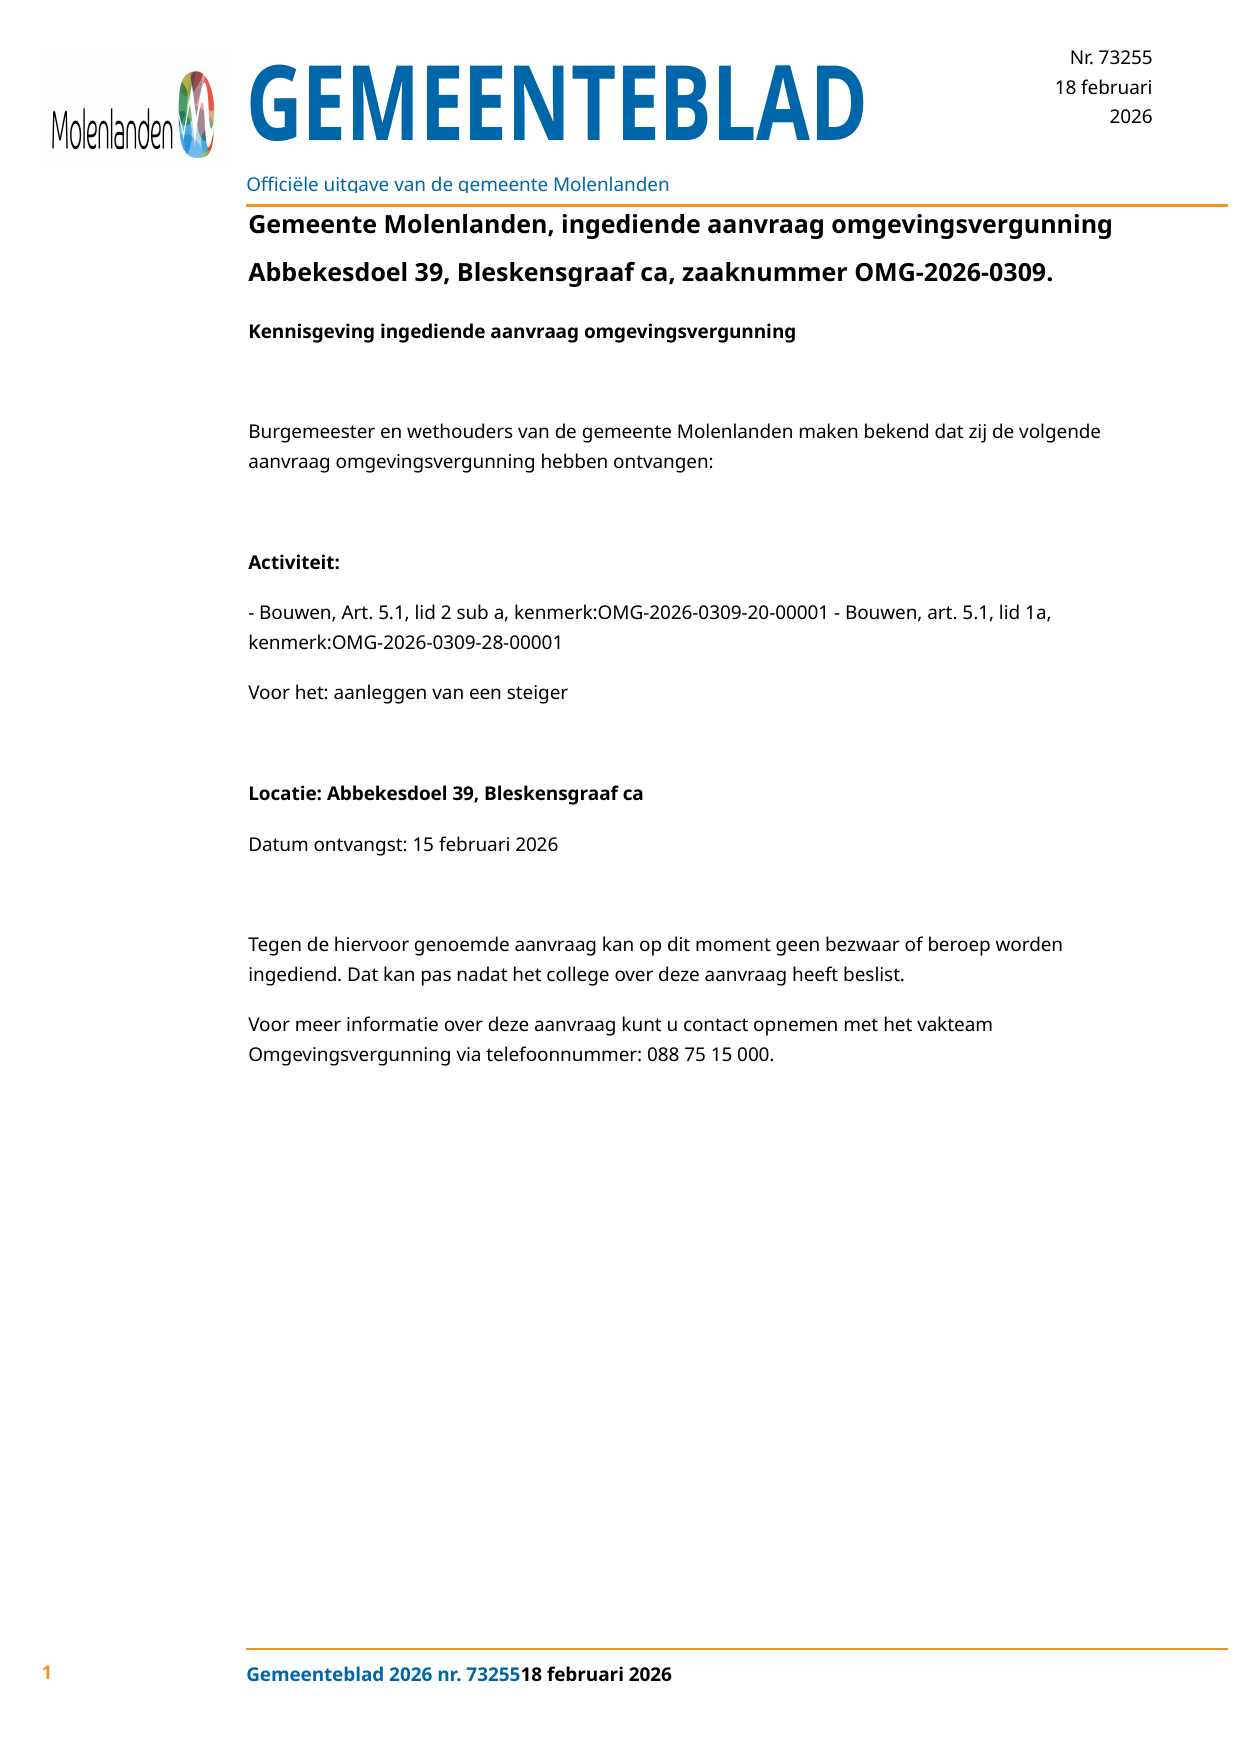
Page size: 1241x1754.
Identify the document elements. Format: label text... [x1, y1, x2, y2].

picture [41, 47, 231, 172]
text Burgemeester en wethouders van de gemeente Molenlanden maken bekend dat zij de volgende aanvraag omgevingsvergunning hebben ontvangen: [248, 419, 1152, 474]
text Kennisgeving ingediende aanvraag omgevingsvergunning [248, 318, 1152, 344]
text Activiteit: [248, 549, 1152, 575]
text Datum ontvangst: 15 februari 2026 [248, 831, 1152, 857]
text Locatie: Abbekesdoel 39, Bleskensgraaf ca [248, 780, 1152, 806]
text Gemeente Molenlanden, ingediende aanvraag omgevingsvergunning Abbekesdoel 39, Bleskensgraaf ca, zaaknummer OMG-2026-0309. [248, 207, 1152, 288]
text Voor meer informatie over deze aanvraag kunt u contact opnemen met het vakteam Omgevingsvergunning via telefoonnummer: 088 75 15 000. [248, 1012, 1152, 1067]
text Tegen de hiervoor genoemde aanvraag kan op dit moment geen bezwaar of beroep worden ingediend. Dat kan pas nadat het college over deze aanvraag heeft beslist. [248, 932, 1152, 987]
text - Bouwen, Art. 5.1, lid 2 sub a, kenmerk:OMG-2026-0309-20-00001 - Bouwen, art. 5.1, lid 1a, kenmerk:OMG-2026-0309-28-00001 [248, 599, 1152, 655]
text Voor het: aanleggen van een steiger [248, 679, 1152, 705]
